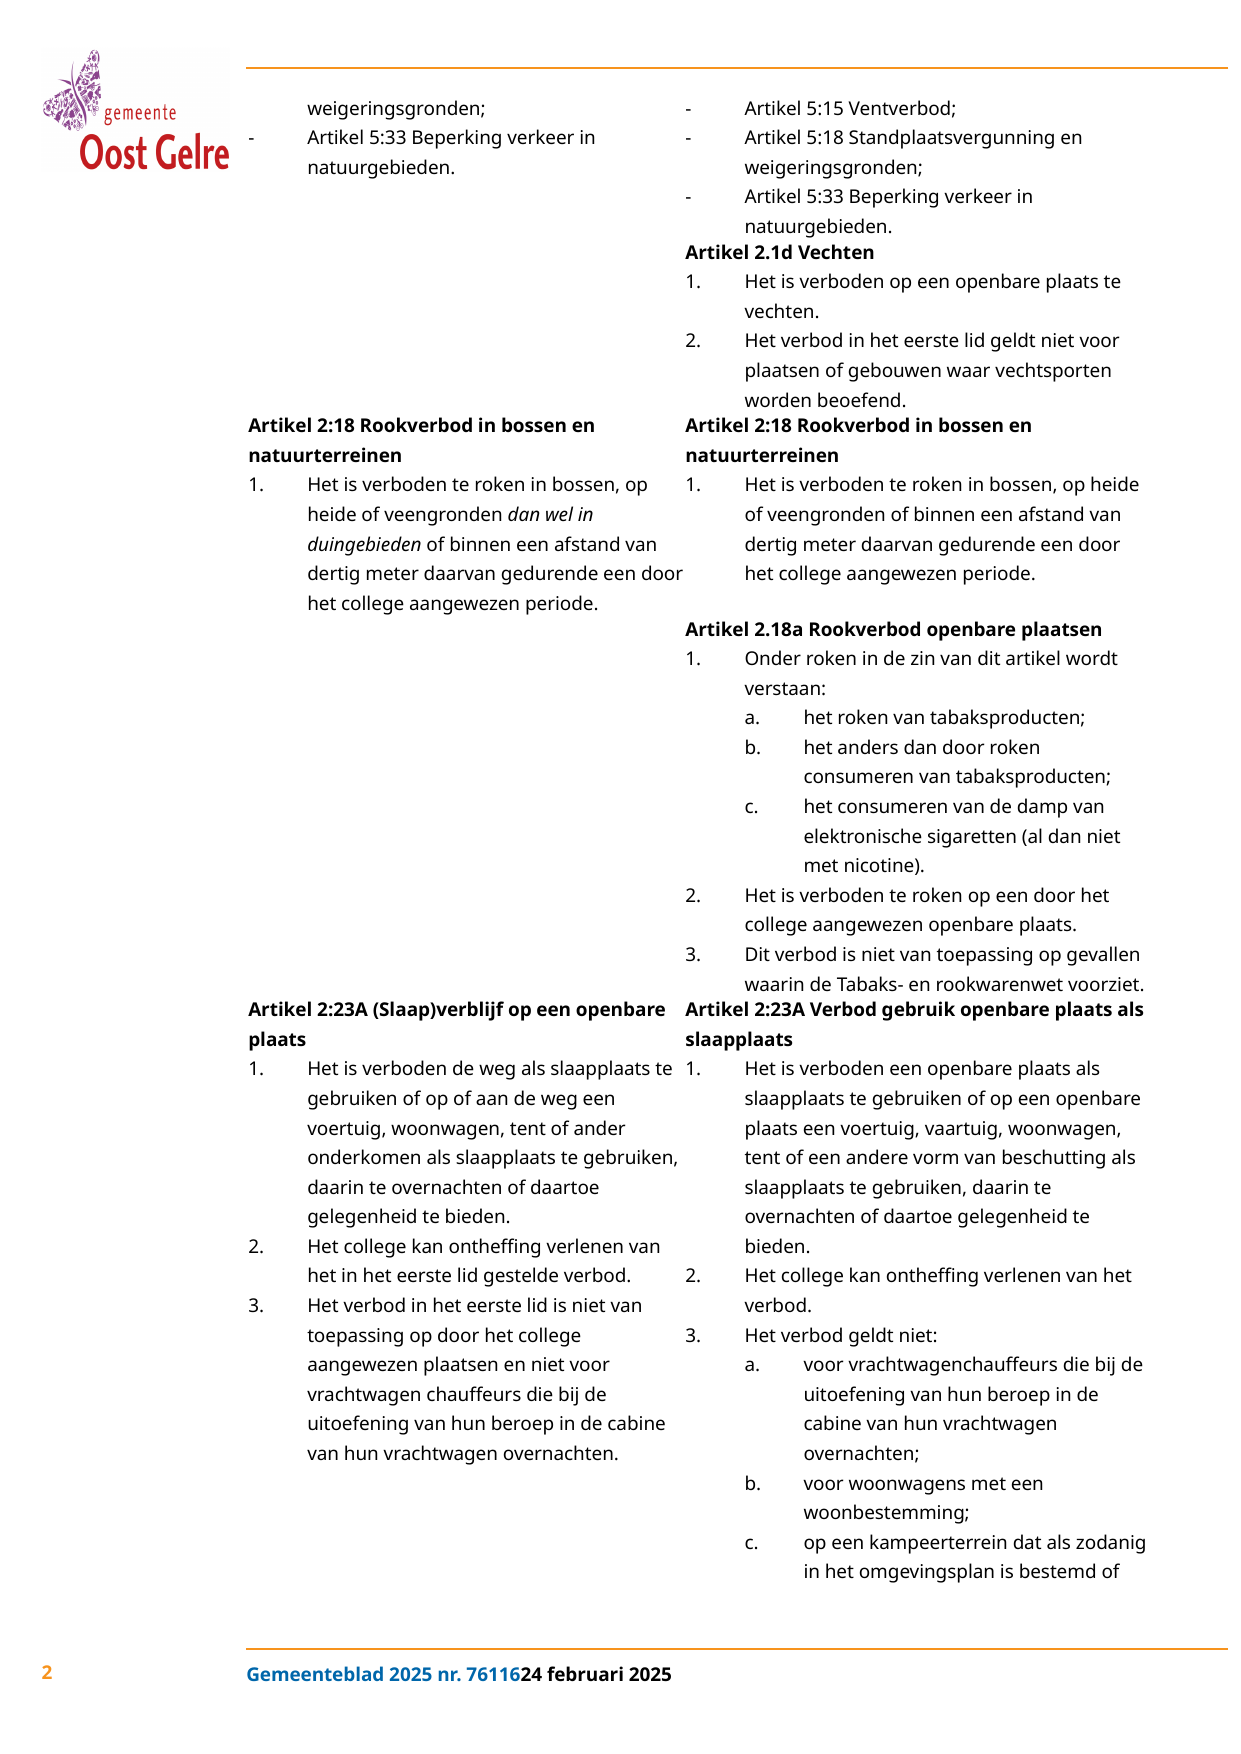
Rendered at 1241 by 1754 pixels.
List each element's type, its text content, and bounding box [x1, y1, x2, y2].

table_cell Artikel 5:15 Ventverbod; Artikel 5:18 Standplaatsvergunning en weigeringsgronden; Artikel 5:33 Beperking verkeer in natuurgebieden. [685, 95, 1152, 239]
table_cell Artikel 2.18a Rookverbod openbare plaatsen Onder roken in de zin van dit artikel wordt verstaan: het roken van tabaksproducten; het anders dan door roken consumeren van tabaksproducten; het consumeren van de damp van elektronische sigaretten (al dan niet met nicotine). Het is verboden te roken op een door het college aangewezen openbare plaats. Dit verbod is niet van toepassing op gevallen waarin de Tabaks- en rookwarenwet voorziet. [685, 616, 1152, 996]
table_cell Artikel 2.1d Vechten Het is verboden op een openbare plaats te vechten. Het verbod in het eerste lid geldt niet voor plaatsen of gebouwen waar vechtsporten worden beoefend. [685, 239, 1152, 412]
table_cell [248, 616, 685, 996]
table_cell [248, 239, 685, 412]
picture [41, 47, 231, 172]
table_cell Artikel 2:23A Verbod gebruik openbare plaats als slaapplaats Het is verboden een openbare plaats als slaapplaats te gebruiken of op een openbare plaats een voertuig, vaartuig, woonwagen, tent of een andere vorm van beschutting als slaapplaats te gebruiken, daarin te overnachten of daartoe gelegenheid te bieden. Het college kan ontheffing verlenen van het verbod. Het verbod geldt niet: voor vrachtwagenchauffeurs die bij de uitoefening van hun beroep in de cabine van hun vrachtwagen overnachten; voor woonwagens met een woonbestemming; op een kampeerterrein dat als zodanig in het omgevingsplan is bestemd of [685, 996, 1152, 1584]
table_cell weigeringsgronden; Artikel 5:33 Beperking verkeer in natuurgebieden. [248, 95, 685, 239]
table_cell Artikel 2:23A (Slaap)verblijf op een openbare plaats Het is verboden de weg als slaapplaats te gebruiken of op of aan de weg een voertuig, woonwagen, tent of ander onderkomen als slaapplaats te gebruiken, daarin te overnachten of daartoe gelegenheid te bieden. Het college kan ontheffing verlenen van het in het eerste lid gestelde verbod. Het verbod in het eerste lid is niet van toepassing op door het college aangewezen plaatsen en niet voor vrachtwagen chauffeurs die bij de uitoefening van hun beroep in de cabine van hun vrachtwagen overnachten. [248, 996, 685, 1584]
table_cell Artikel 2:18 Rookverbod in bossen en natuurterreinen Het is verboden te roken in bossen, op heide of veengronden of binnen een afstand van dertig meter daarvan gedurende een door het college aangewezen periode. [685, 413, 1152, 616]
table_cell Artikel 2:18 Rookverbod in bossen en natuurterreinen Het is verboden te roken in bossen, op heide of veengronden dan wel in duingebieden of binnen een afstand van dertig meter daarvan gedurende een door het college aangewezen periode. [248, 413, 685, 616]
